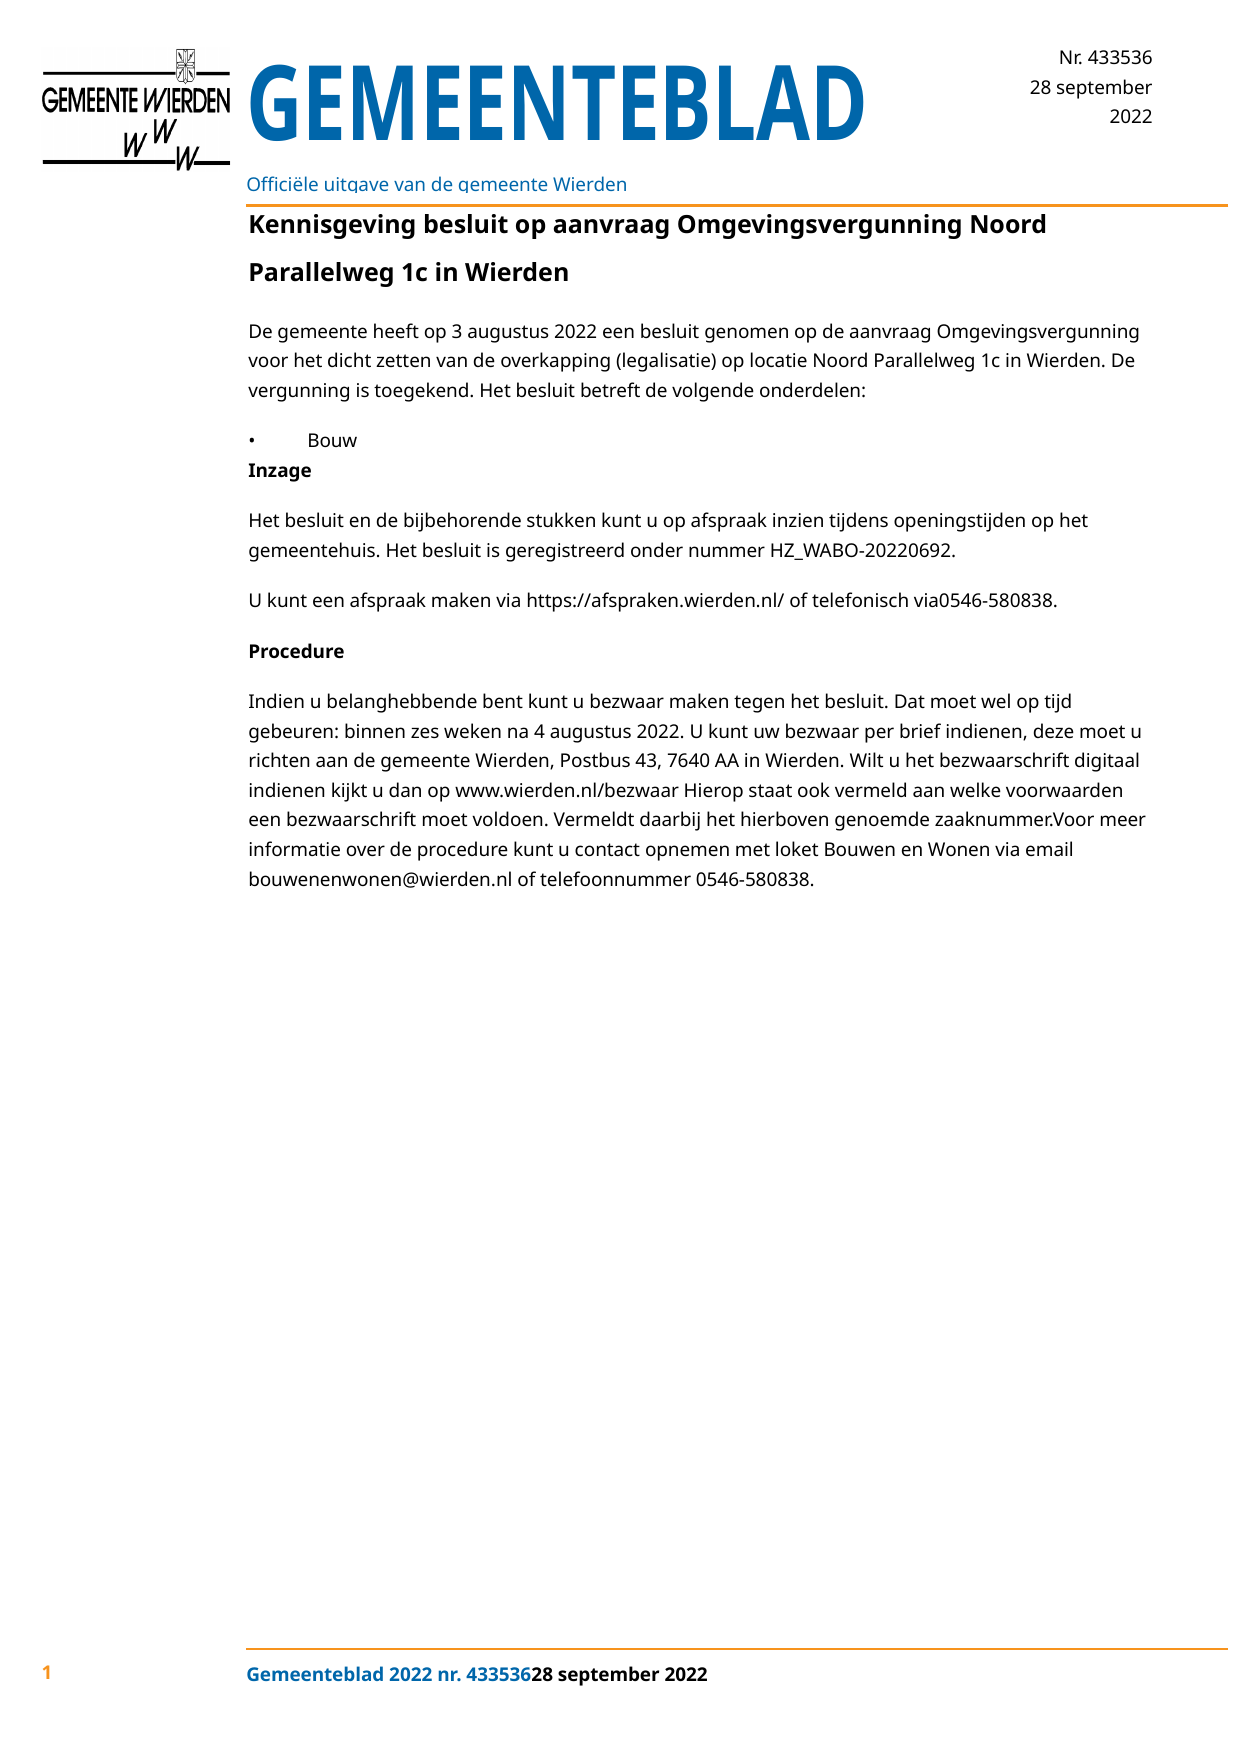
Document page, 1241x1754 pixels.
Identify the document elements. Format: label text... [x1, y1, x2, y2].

text Inzage [248, 457, 1152, 483]
text Kennisgeving besluit op aanvraag Omgevingsvergunning Noord Parallelweg 1c in Wierden [248, 207, 1152, 288]
list Bouw [248, 427, 1152, 453]
text Indien u belanghebbende bent kunt u bezwaar maken tegen het besluit. Dat moet wel op tijd gebeuren: binnen zes weken na 4 augustus 2022. U kunt uw bezwaar per brief indienen, deze moet u richten aan de gemeente Wierden, Postbus 43, 7640 AA in Wierden. Wilt u het bezwaarschrift digitaal indienen kijkt u dan op www.wierden.nl/bezwaar Hierop staat ook vermeld aan welke voorwaarden een bezwaarschrift moet voldoen. Vermeldt daarbij het hierboven genoemde zaaknummer.Voor meer informatie over de procedure kunt u contact opnemen met loket Bouwen en Wonen via email bouwenenwonen@wierden.nl of telefoonnummer 0546-580838. [248, 688, 1152, 892]
text Procedure [248, 638, 1152, 664]
text De gemeente heeft op 3 augustus 2022 een besluit genomen op de aanvraag Omgevingsvergunning voor het dicht zetten van de overkapping (legalisatie) op locatie Noord Parallelweg 1c in Wierden. De vergunning is toegekend. Het besluit betreft de volgende onderdelen: [248, 318, 1152, 403]
picture [41, 47, 231, 172]
text Het besluit en de bijbehorende stukken kunt u op afspraak inzien tijdens openingstijden op het gemeentehuis. Het besluit is geregistreerd onder nummer HZ_WABO-20220692. [248, 507, 1152, 563]
text U kunt een afspraak maken via https://afspraken.wierden.nl/ of telefonisch via0546-580838. [248, 587, 1152, 613]
